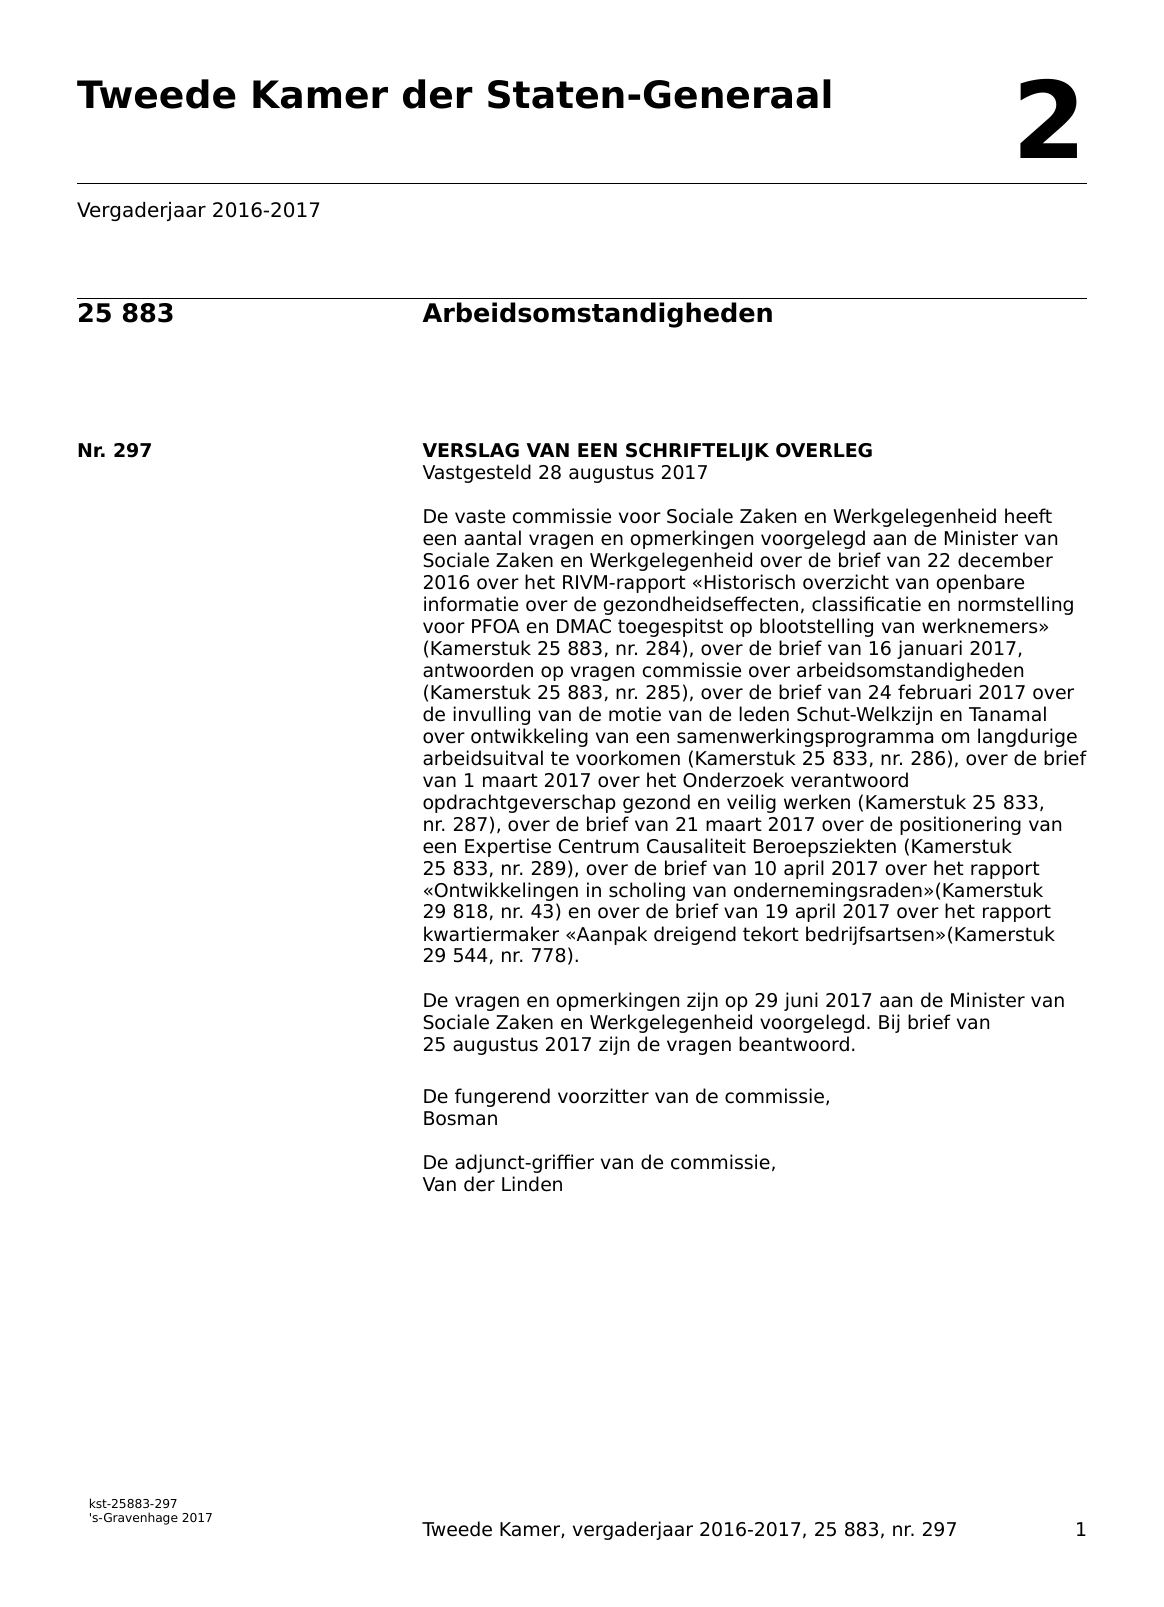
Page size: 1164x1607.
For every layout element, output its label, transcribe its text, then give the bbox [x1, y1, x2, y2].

text De vragen en opmerkingen zijn op 29 juni 2017 aan de Minister van Sociale Zaken en Werkgelegenheid voorgelegd. Bij brief van 25 augustus 2017 zijn de vragen beantwoord. [422, 989, 1087, 1056]
text 's-Gravenhage 2017 [88, 1511, 323, 1525]
table_header 2 [886, 59, 1087, 183]
table_cell Vergaderjaar 2016-2017 [77, 184, 1087, 298]
text De vaste commissie voor Sociale Zaken en Werkgelegenheid heeft een aantal vragen en opmerkingen voorgelegd aan de Minister van Sociale Zaken en Werkgelegenheid over de brief van 22 december 2016 over het RIVM-rapport «Historisch overzicht van openbare informatie over de gezondheidseffecten, classificatie en normstelling voor PFOA en DMAC toegespitst op blootstelling van werknemers» (Kamerstuk 25 883, nr. 284), over de brief van 16 januari 2017, antwoorden op vragen commissie over arbeidsomstandigheden (Kamerstuk 25 883, nr. 285), over de brief van 24 februari 2017 over de invulling van de motie van de leden Schut-Welkzijn en Tanamal over ontwikkeling van een samenwerkingsprogramma om langdurige arbeidsuitval te voorkomen (Kamerstuk 25 833, nr. 286), over de brief van 1 maart 2017 over het Onderzoek verantwoord opdrachtgeverschap gezond en veilig werken (Kamerstuk 25 833, nr. 287), over de brief van 21 maart 2017 over de positionering van een Expertise Centrum Causaliteit Beroepsziekten (Kamerstuk 25 833, nr. 289), over de brief van 10 april 2017 over het rapport «Ontwikkelingen in scholing van ondernemingsraden»(Kamerstuk 29 818, nr. 43) en over de brief van 19 april 2017 over het rapport kwartiermaker «Aanpak dreigend tekort bedrijfsartsen»(Kamerstuk 29 544, nr. 778). [422, 506, 1087, 967]
text kst-25883-297 [88, 1497, 323, 1511]
text De adjunct-griffier van de commissie, Van der Linden [422, 1152, 1087, 1196]
table_header Tweede Kamer der Staten-Generaal [77, 59, 886, 183]
text Vastgesteld 28 augustus 2017 [422, 462, 1087, 484]
subtitle Nr. 297 VERSLAG VAN EEN SCHRIFTELIJK OVERLEG [77, 440, 1087, 462]
text De fungerend voorzitter van de commissie, Bosman [422, 1086, 1087, 1129]
subtitle 25 883 Arbeidsomstandigheden [77, 299, 1087, 329]
